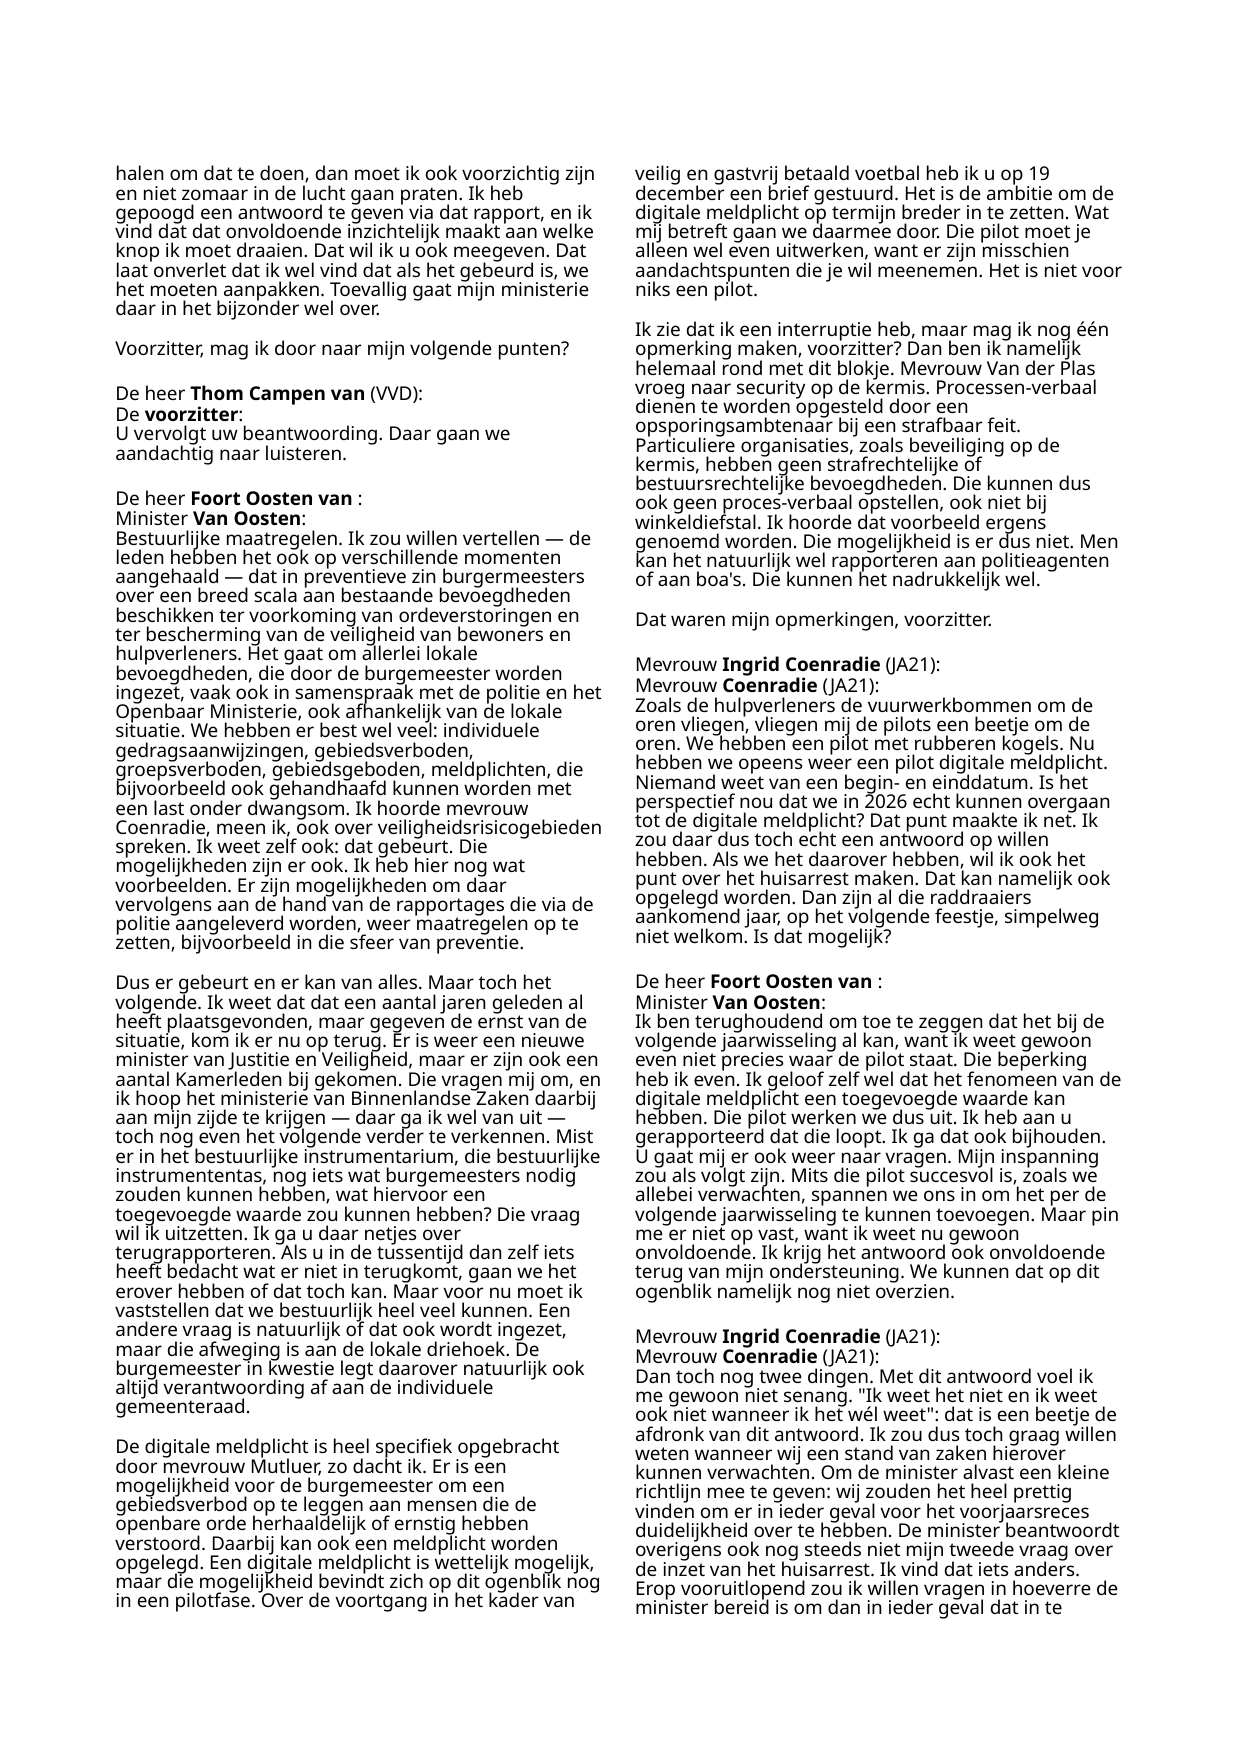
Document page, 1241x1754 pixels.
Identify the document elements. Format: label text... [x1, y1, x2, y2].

text De heer Thom Campen van (VVD): [115, 380, 605, 406]
text Minister Van Oosten: [115, 510, 605, 530]
text Ik zie dat ik een interruptie heb, maar mag ik nog één opmerking maken, voorzitter? Dan ben ik namelijk helemaal rond met dit blokje. Mevrouw Van der Plas vroeg naar security op de kermis. Processen-verbaal dienen te worden opgesteld door een opsporingsambtenaar bij een strafbaar feit. Particuliere organisaties, zoals beveiliging op de kermis, hebben geen strafrechtelijke of bestuursrechtelijke bevoegdheden. Die kunnen dus ook geen proces-verbaal opstellen, ook niet bij winkeldiefstal. Ik hoorde dat voorbeeld ergens genoemd worden. Die mogelijkheid is er dus niet. Men kan het natuurlijk wel rapporteren aan politieagenten of aan boa's. Die kunnen het nadrukkelijk wel. [635, 321, 1125, 591]
text Dus er gebeurt en er kan van alles. Maar toch het volgende. Ik weet dat dat een aantal jaren geleden al heeft plaatsgevonden, maar gegeven de ernst van de situatie, kom ik er nu op terug. Er is weer een nieuwe minister van Justitie en Veiligheid, maar er zijn ook een aantal Kamerleden bij gekomen. Die vragen mij om, en ik hoop het ministerie van Binnenlandse Zaken daarbij aan mijn zijde te krijgen — daar ga ik wel van uit — toch nog even het volgende verder te verkennen. Mist er in het bestuurlijke instrumentarium, die bestuurlijke instrumententas, nog iets wat burgemeesters nodig zouden kunnen hebben, wat hiervoor een toegevoegde waarde zou kunnen hebben? Die vraag wil ik uitzetten. Ik ga u daar netjes over terugrapporteren. Als u in de tussentijd dan zelf iets heeft bedacht wat er niet in terugkomt, gaan we het erover hebben of dat toch kan. Maar voor nu moet ik vaststellen dat we bestuurlijk heel veel kunnen. Een andere vraag is natuurlijk of dat ook wordt ingezet, maar die afweging is aan de lokale driehoek. De burgemeester in kwestie legt daarover natuurlijk ook altijd verantwoording af aan de individuele gemeenteraad. [115, 974, 605, 1418]
text halen om dat te doen, dan moet ik ook voorzichtig zijn en niet zomaar in de lucht gaan praten. Ik heb gepoogd een antwoord te geven via dat rapport, en ik vind dat dat onvoldoende inzichtelijk maakt aan welke knop ik moet draaien. Dat wil ik u ook meegeven. Dat laat onverlet dat ik wel vind dat als het gebeurd is, we het moeten aanpakken. Toevallig gaat mijn ministerie daar in het bijzonder wel over. [115, 165, 605, 319]
text Voorzitter, mag ik door naar mijn volgende punten? [115, 340, 605, 359]
text Mevrouw Ingrid Coenradie (JA21): [635, 652, 1125, 677]
text De heer Foort Oosten van : [115, 485, 605, 510]
text Zoals de hulpverleners de vuurwerkbommen om de oren vliegen, vliegen mij de pilots een beetje om de oren. We hebben een pilot met rubberen kogels. Nu hebben we opeens weer een pilot digitale meldplicht. Niemand weet van een begin- en einddatum. Is het perspectief nou dat we in 2026 echt kunnen overgaan tot de digitale meldplicht? Dat punt maakte ik net. Ik zou daar dus toch echt een antwoord op willen hebben. Als we het daarover hebben, wil ik ook het punt over het huisarrest maken. Dat kan namelijk ook opgelegd worden. Dan zijn al die raddraaiers aankomend jaar, op het volgende feestje, simpelweg niet welkom. Is dat mogelijk? [635, 697, 1125, 947]
text Mevrouw Coenradie (JA21): [635, 1348, 1125, 1368]
text Dat waren mijn opmerkingen, voorzitter. [635, 611, 1125, 631]
text Mevrouw Ingrid Coenradie (JA21): [635, 1323, 1125, 1348]
text De heer Foort Oosten van : [635, 968, 1125, 994]
text Mevrouw Coenradie (JA21): [635, 677, 1125, 697]
text Minister Van Oosten: [635, 994, 1125, 1013]
text U vervolgt uw beantwoording. Daar gaan we aandachtig naar luisteren. [115, 425, 605, 464]
text veilig en gastvrij betaald voetbal heb ik u op 19 december een brief gestuurd. Het is de ambitie om de digitale meldplicht op termijn breder in te zetten. Wat mij betreft gaan we daarmee door. Die pilot moet je alleen wel even uitwerken, want er zijn misschien aandachtspunten die je wil meenemen. Het is niet voor niks een pilot. [635, 165, 1125, 300]
text De digitale meldplicht is heel specifiek opgebracht door mevrouw Mutluer, zo dacht ik. Er is een mogelijkheid voor de burgemeester om een gebiedsverbod op te leggen aan mensen die de openbare orde herhaaldelijk of ernstig hebben verstoord. Daarbij kan ook een meldplicht worden opgelegd. Een digitale meldplicht is wettelijk mogelijk, maar die mogelijkheid bevindt zich op dit ogenblik nog in een pilotfase. Over de voortgang in het kader van [115, 1438, 605, 1612]
text Ik ben terughoudend om toe te zeggen dat het bij de volgende jaarwisseling al kan, want ik weet gewoon even niet precies waar de pilot staat. Die beperking heb ik even. Ik geloof zelf wel dat het fenomeen van de digitale meldplicht een toegevoegde waarde kan hebben. Die pilot werken we dus uit. Ik heb aan u gerapporteerd dat die loopt. Ik ga dat ook bijhouden. U gaat mij er ook weer naar vragen. Mijn inspanning zou als volgt zijn. Mits die pilot succesvol is, zoals we allebei verwachten, spannen we ons in om het per de volgende jaarwisseling te kunnen toevoegen. Maar pin me er niet op vast, want ik weet nu gewoon onvoldoende. Ik krijg het antwoord ook onvoldoende terug van mijn ondersteuning. We kunnen dat op dit ogenblik namelijk nog niet overzien. [635, 1013, 1125, 1302]
text Dan toch nog twee dingen. Met dit antwoord voel ik me gewoon niet senang. "Ik weet het niet en ik weet ook niet wanneer ik het wél weet": dat is een beetje de afdronk van dit antwoord. Ik zou dus toch graag willen weten wanneer wij een stand van zaken hierover kunnen verwachten. Om de minister alvast een kleine richtlijn mee te geven: wij zouden het heel prettig vinden om er in ieder geval voor het voorjaarsreces duidelijkheid over te hebben. De minister beantwoordt overigens ook nog steeds niet mijn tweede vraag over de inzet van het huisarrest. Ik vind dat iets anders. Erop vooruitlopend zou ik willen vragen in hoeverre de minister bereid is om dan in ieder geval dat in te [635, 1368, 1125, 1618]
text De voorzitter: [115, 406, 605, 425]
text Bestuurlijke maatregelen. Ik zou willen vertellen — de leden hebben het ook op verschillende momenten aangehaald — dat in preventieve zin burgermeesters over een breed scala aan bestaande bevoegdheden beschikken ter voorkoming van ordeverstoringen en ter bescherming van de veiligheid van bewoners en hulpverleners. Het gaat om allerlei lokale bevoegdheden, die door de burgemeester worden ingezet, vaak ook in samenspraak met de politie en het Openbaar Ministerie, ook afhankelijk van de lokale situatie. We hebben er best wel veel: individuele gedragsaanwijzingen, gebiedsverboden, groepsverboden, gebiedsgeboden, meldplichten, die bijvoorbeeld ook gehandhaafd kunnen worden met een last onder dwangsom. Ik hoorde mevrouw Coenradie, meen ik, ook over veiligheidsrisicogebieden spreken. Ik weet zelf ook: dat gebeurt. Die mogelijkheden zijn er ook. Ik heb hier nog wat voorbeelden. Er zijn mogelijkheden om daar vervolgens aan de hand van de rapportages die via de politie aangeleverd worden, weer maatregelen op te zetten, bijvoorbeeld in die sfeer van preventie. [115, 530, 605, 954]
